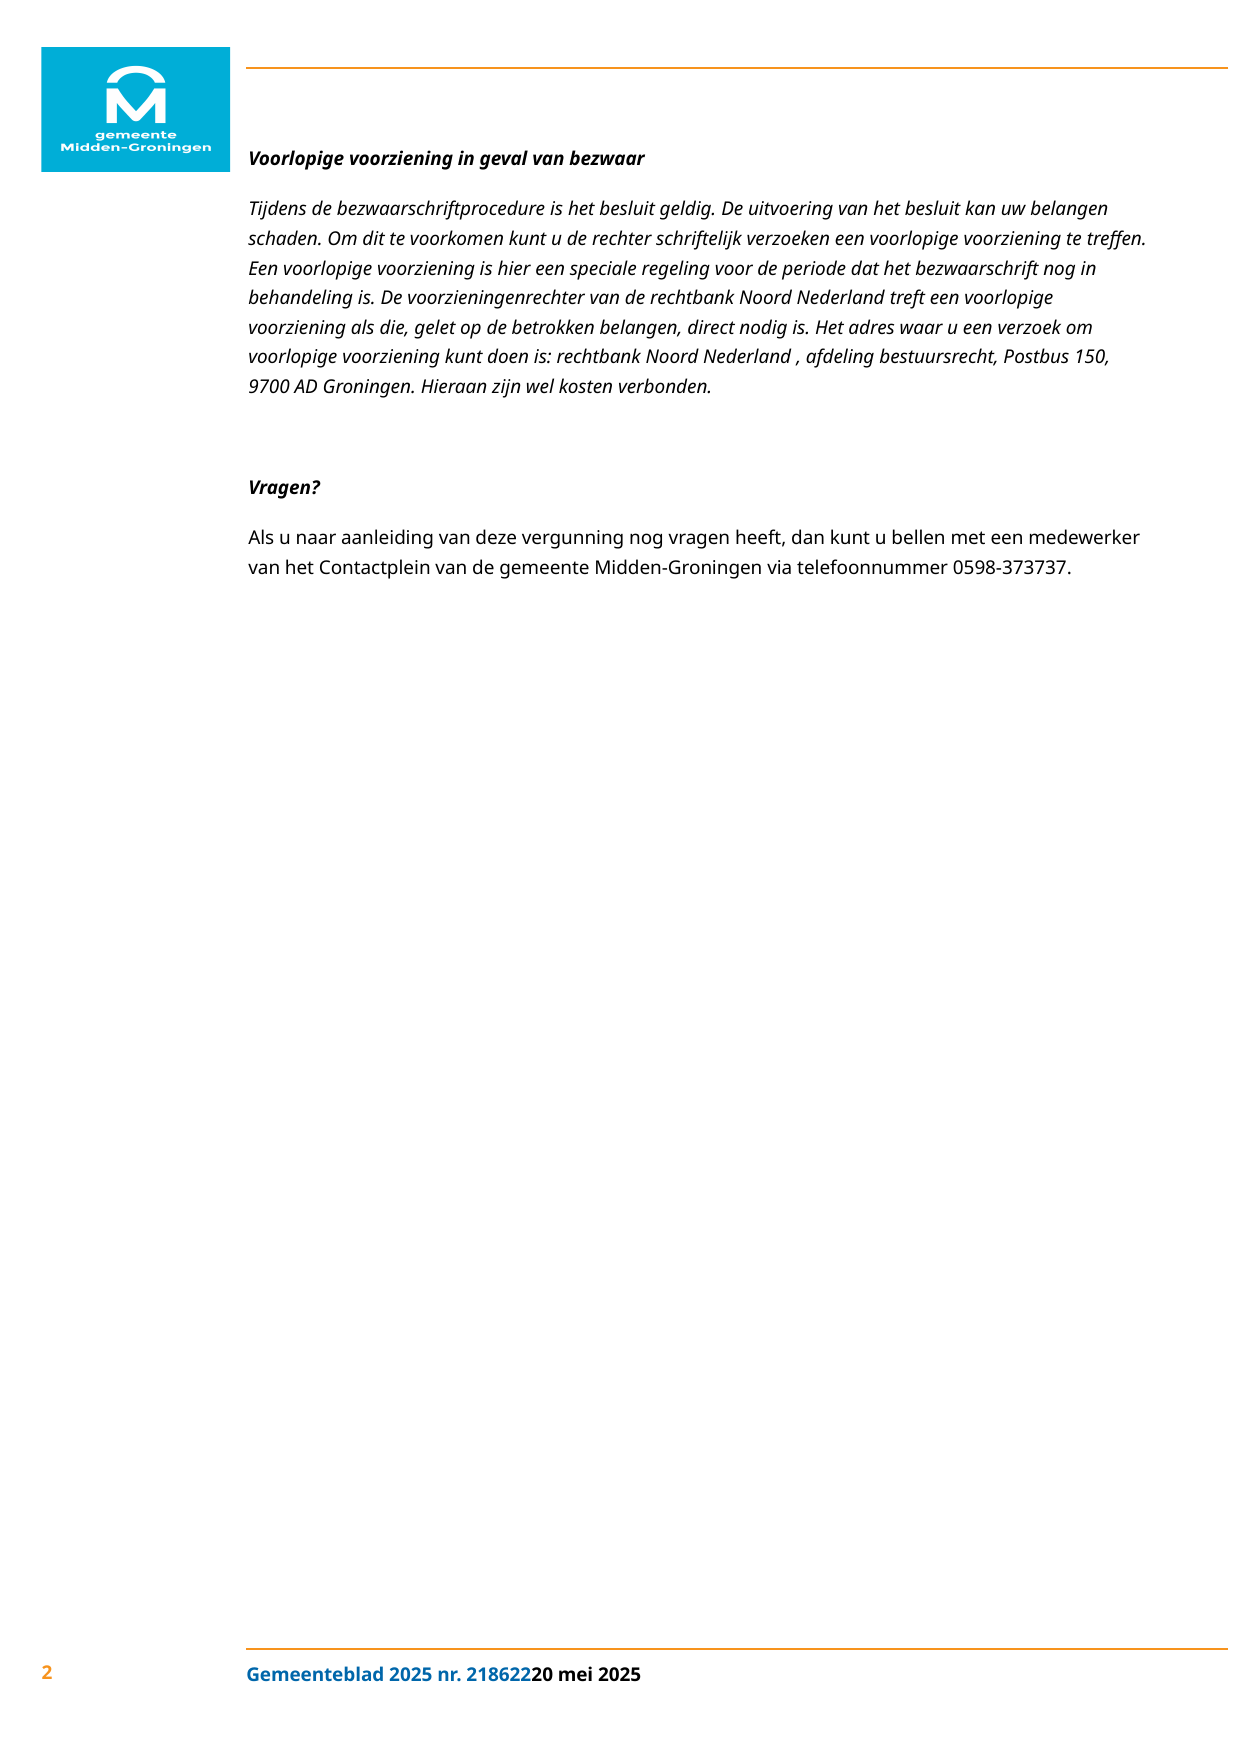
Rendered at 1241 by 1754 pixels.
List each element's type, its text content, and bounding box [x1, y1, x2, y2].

text Tijdens de bezwaarschriftprocedure is het besluit geldig. De uitvoering van het besluit kan uw belangen schaden. Om dit te voorkomen kunt u de rechter schriftelijk verzoeken een voorlopige voorziening te treffen. Een voorlopige voorziening is hier een speciale regeling voor de periode dat het bezwaarschrift nog in behandeling is. De voorzieningenrechter van de rechtbank Noord Nederland treft een voorlopige voorziening als die, gelet op de betrokken belangen, direct nodig is. Het adres waar u een verzoek om voorlopige voorziening kunt doen is: rechtbank Noord Nederland , afdeling bestuursrecht, Postbus 150, 9700 AD Groningen. Hieraan zijn wel kosten verbonden. [248, 196, 1152, 399]
picture [107, 89, 165, 122]
text Vragen? [248, 474, 1152, 500]
picture [108, 66, 164, 82]
text Voorlopige voorziening in geval van bezwaar [248, 145, 1152, 171]
picture [184, 146, 190, 153]
text Als u naar aanleiding van deze vergunning nog vragen heeft, dan kunt u bellen met een medewerker van het Contactplein van de gemeente Midden-Groningen via telefoonnummer 0598-373737. [248, 524, 1152, 580]
